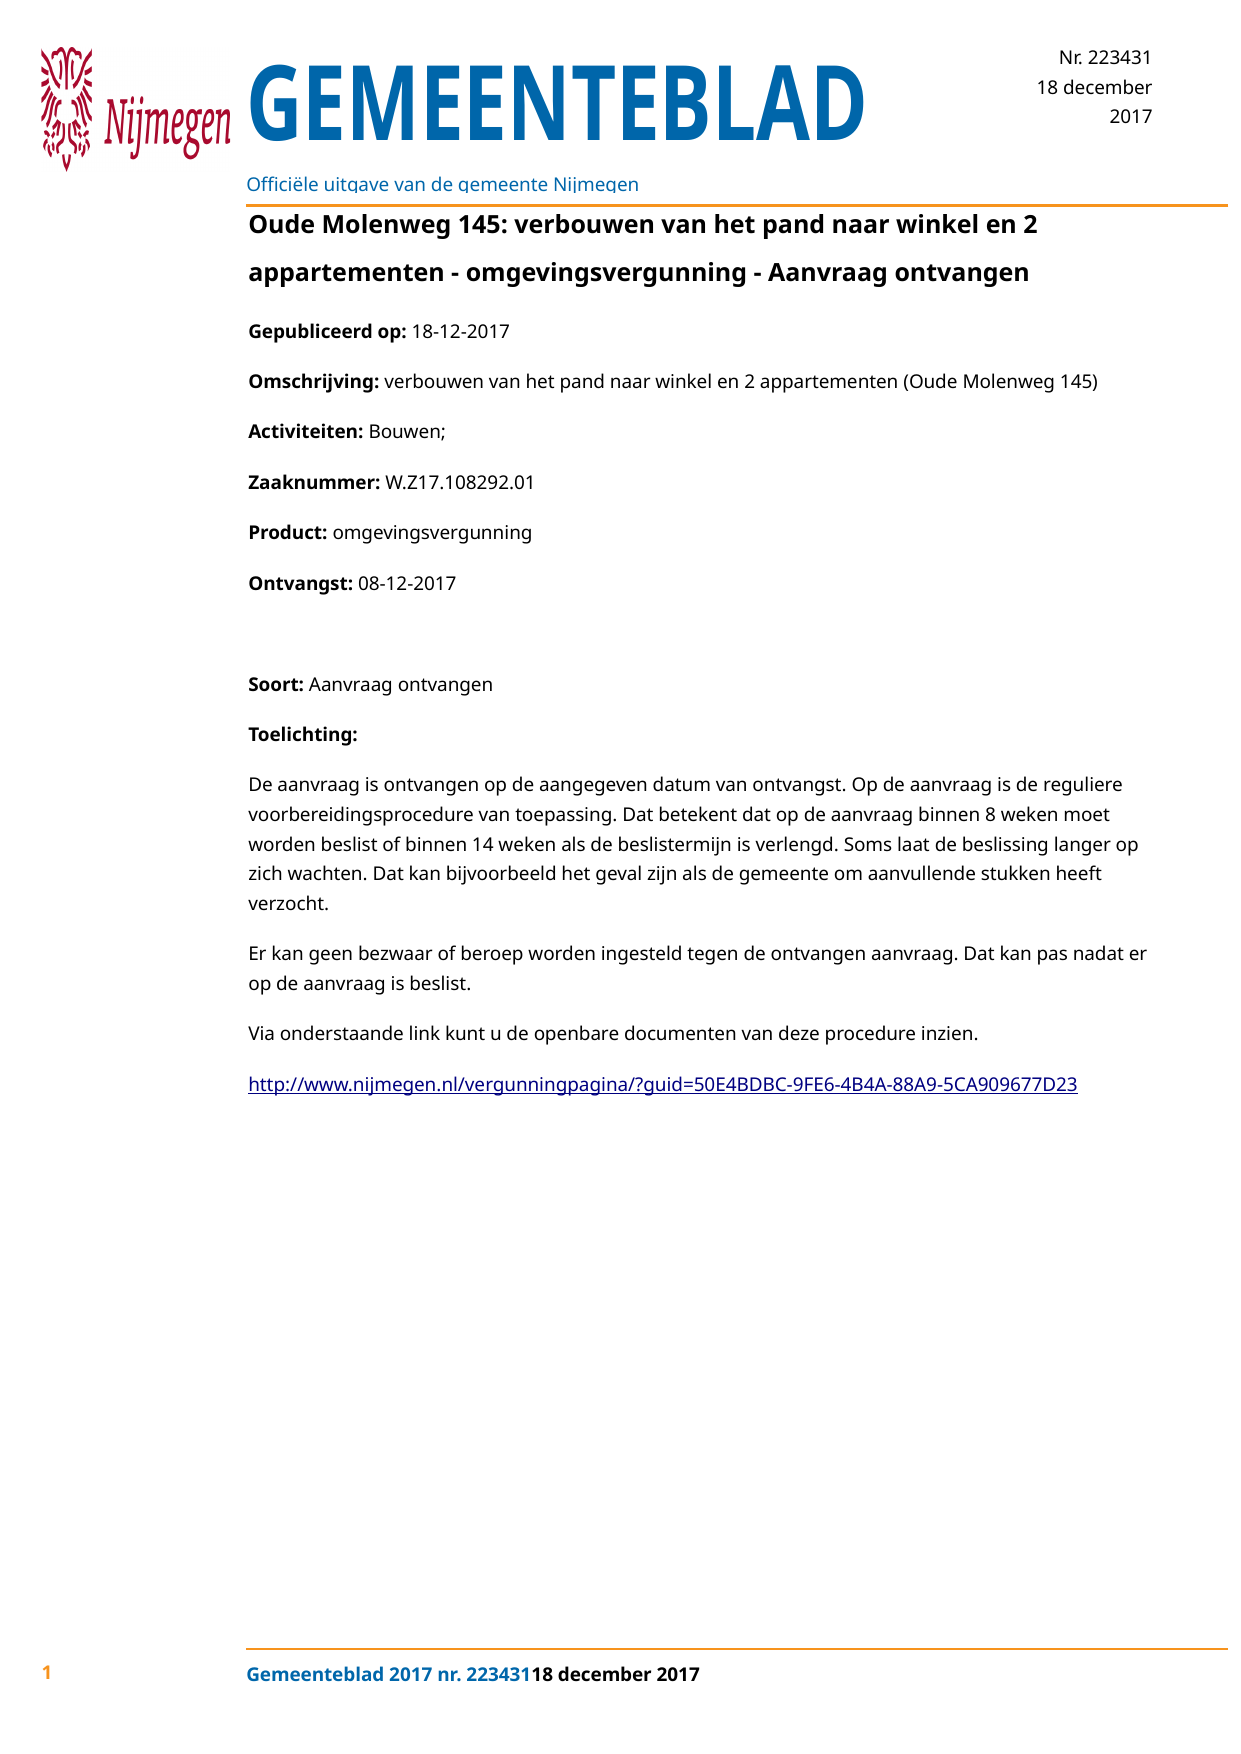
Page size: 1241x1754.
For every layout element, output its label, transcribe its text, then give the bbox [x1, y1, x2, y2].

text Oude Molenweg 145: verbouwen van het pand naar winkel en 2 appartementen - omgevingsvergunning - Aanvraag ontvangen [248, 207, 1152, 288]
text Toelichting: [248, 721, 1152, 747]
picture [41, 47, 231, 172]
text http://www.nijmegen.nl/vergunningpagina/?guid=50E4BDBC-9FE6-4B4A-88A9-5CA909677D23 [248, 1071, 1152, 1097]
text Activiteiten: Bouwen; [248, 419, 1152, 444]
text Gepubliceerd op: 18-12-2017 [248, 318, 1152, 344]
text De aanvraag is ontvangen op de aangegeven datum van ontvangst. Op de aanvraag is de reguliere voorbereidingsprocedure van toepassing. Dat betekent dat op de aanvraag binnen 8 weken moet worden beslist of binnen 14 weken als de beslistermijn is verlengd. Soms laat de beslissing langer op zich wachten. Dat kan bijvoorbeeld het geval zijn als de gemeente om aanvullende stukken heeft verzocht. [248, 772, 1152, 916]
text Via onderstaande link kunt u de openbare documenten van deze procedure inzien. [248, 1020, 1152, 1046]
text Product: omgevingsvergunning [248, 519, 1152, 545]
text Ontvangst: 08-12-2017 [248, 570, 1152, 596]
text Er kan geen bezwaar of beroep worden ingesteld tegen de ontvangen aanvraag. Dat kan pas nadat er op de aanvraag is beslist. [248, 940, 1152, 996]
text Zaaknummer: W.Z17.108292.01 [248, 469, 1152, 495]
text Soort: Aanvraag ontvangen [248, 671, 1152, 697]
text Omschrijving: verbouwen van het pand naar winkel en 2 appartementen (Oude Molenweg 145) [248, 368, 1152, 394]
